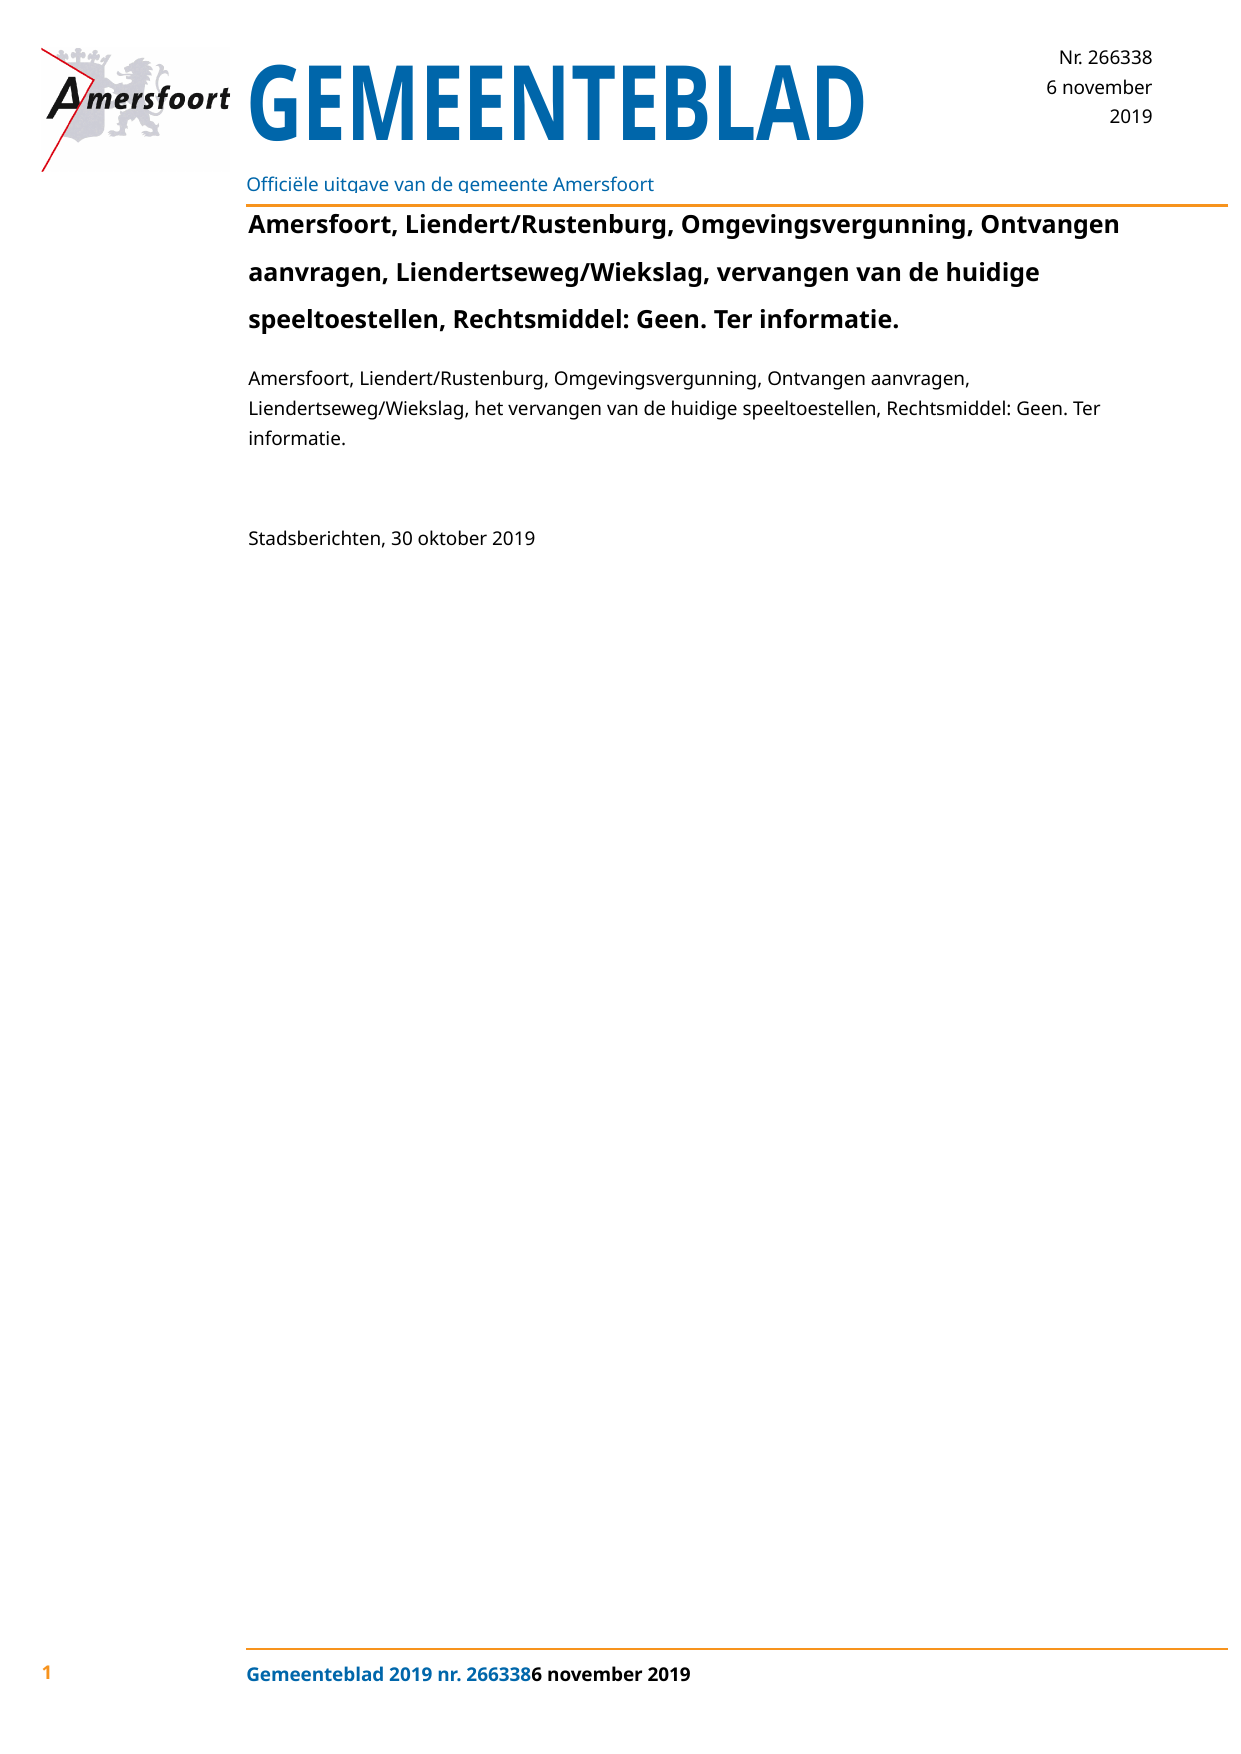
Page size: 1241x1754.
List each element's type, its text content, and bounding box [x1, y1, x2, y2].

picture [41, 47, 231, 172]
text Stadsberichten, 30 oktober 2019 [248, 526, 1152, 551]
text Amersfoort, Liendert/Rustenburg, Omgevingsvergunning, Ontvangen aanvragen, Liendertseweg/Wiekslag, vervangen van de huidige speeltoestellen, Rechtsmiddel: Geen. Ter informatie. [248, 207, 1152, 336]
text Amersfoort, Liendert/Rustenburg, Omgevingsvergunning, Ontvangen aanvragen, Liendertseweg/Wiekslag, het vervangen van de huidige speeltoestellen, Rechtsmiddel: Geen. Ter informatie. [248, 366, 1152, 450]
